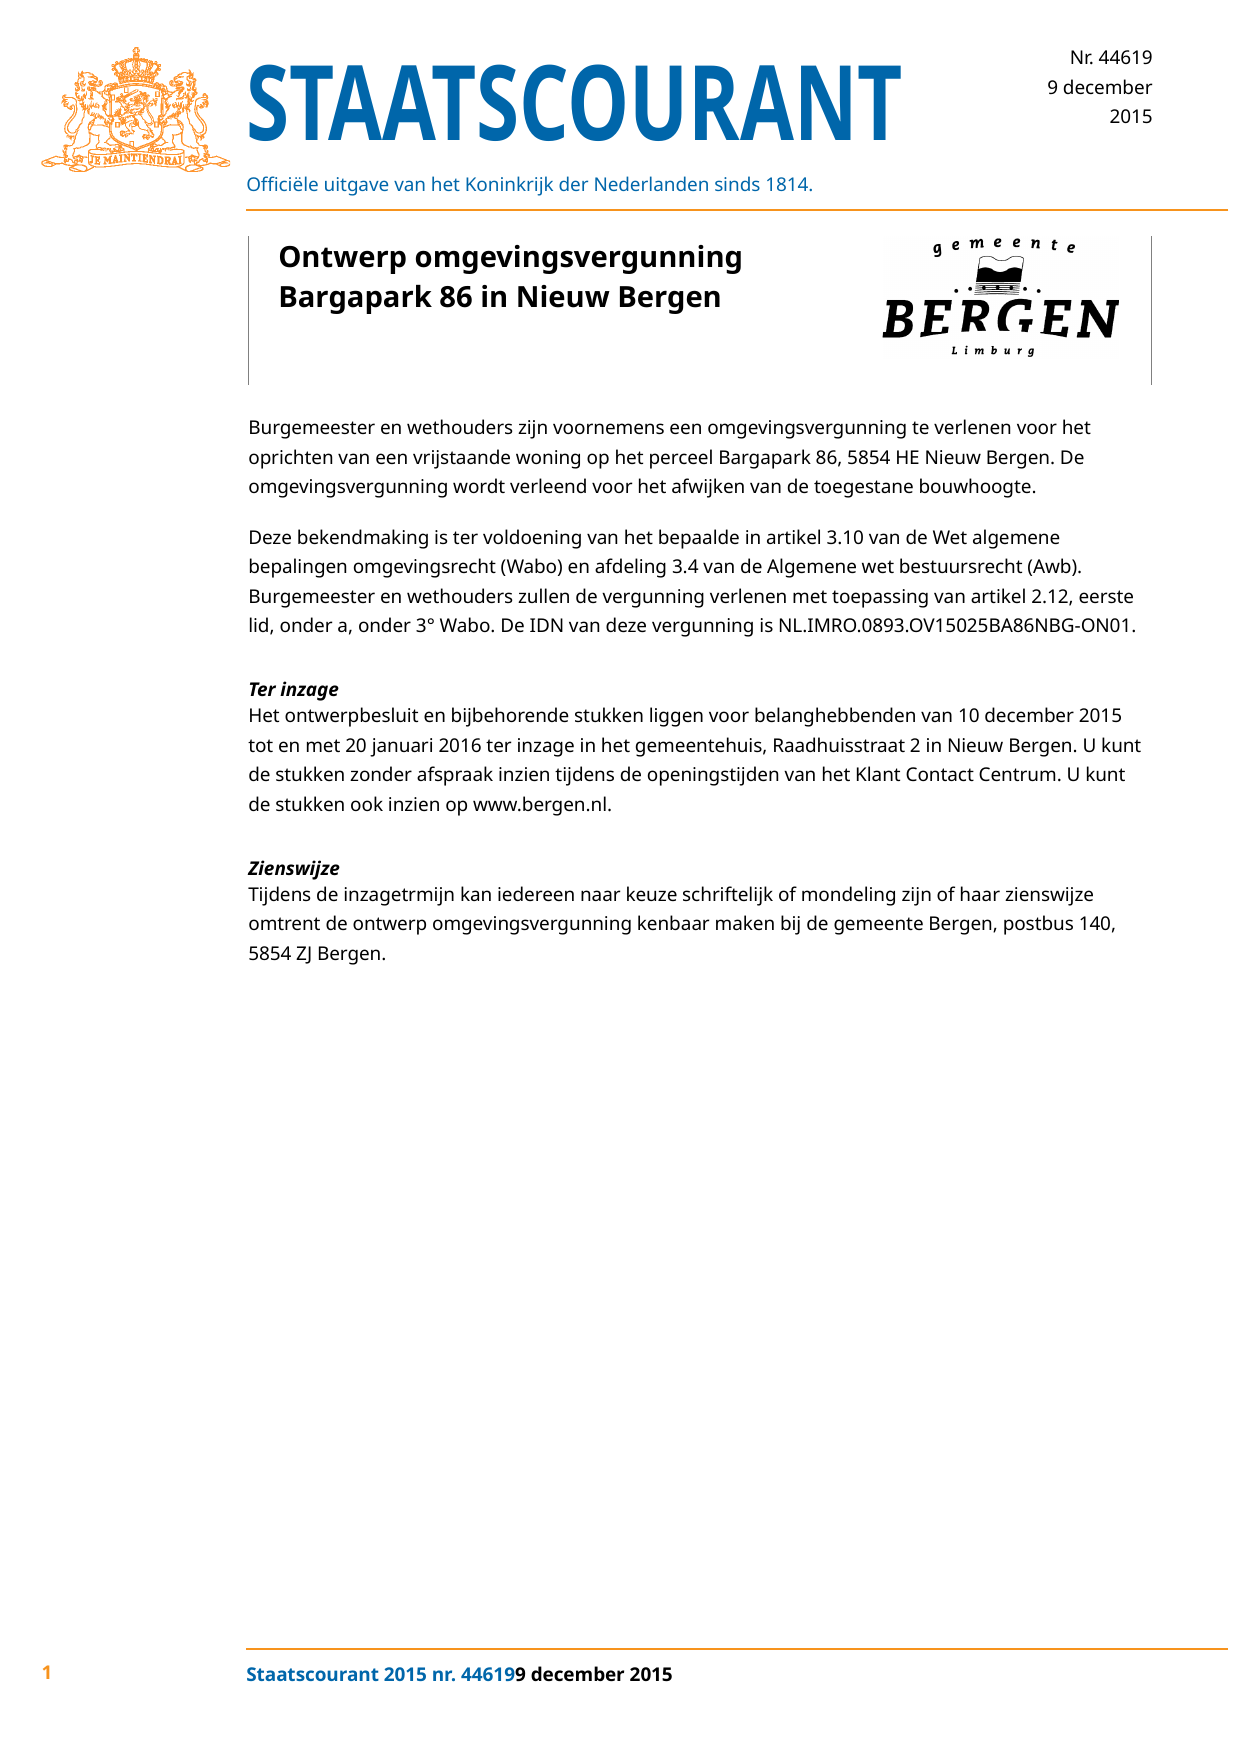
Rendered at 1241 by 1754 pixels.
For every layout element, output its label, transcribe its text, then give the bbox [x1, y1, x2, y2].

picture [882, 236, 1119, 359]
table_header [850, 236, 1151, 385]
text Het ontwerpbesluit en bijbehorende stukken liggen voor belanghebbenden van 10 december 2015 tot en met 20 januari 2016 ter inzage in het gemeentehuis, Raadhuisstraat 2 in Nieuw Bergen. U kunt de stukken zonder afspraak inzien tijdens de openingstijden van het Klant Contact Centrum. U kunt de stukken ook inzien op www.bergen.nl. [248, 702, 1152, 817]
text Tijdens de inzagetrmijn kan iedereen naar keuze schriftelijk of mondeling zijn of haar zienswijze omtrent de ontwerp omgevingsvergunning kenbaar maken bij de gemeente Bergen, postbus 140, 5854 ZJ Bergen. [248, 881, 1152, 966]
text Ter inzage [248, 677, 1152, 702]
text Deze bekendmaking is ter voldoening van het bepaalde in artikel 3.10 van de Wet algemene bepalingen omgevingsrecht (Wabo) en afdeling 3.4 van de Algemene wet bestuursrecht (Awb). Burgemeester en wethouders zullen de vergunning verlenen met toepassing van artikel 2.12, eerste lid, onder a, onder 3° Wabo. De IDN van deze vergunning is NL.IMRO.0893.OV15025BA86NBG-ON01. [248, 524, 1152, 638]
text Burgemeester en wethouders zijn voornemens een omgevingsvergunning te verlenen voor het oprichten van een vrijstaande woning op het perceel Bargapark 86, 5854 HE Nieuw Bergen. De omgevingsvergunning wordt verleend voor het afwijken van de toegestane bouwhoogte. [248, 414, 1152, 499]
picture [41, 47, 231, 172]
table_header Ontwerp omgevingsvergunning Bargapark 86 in Nieuw Bergen [249, 236, 850, 385]
text Zienswijze [248, 855, 1152, 881]
